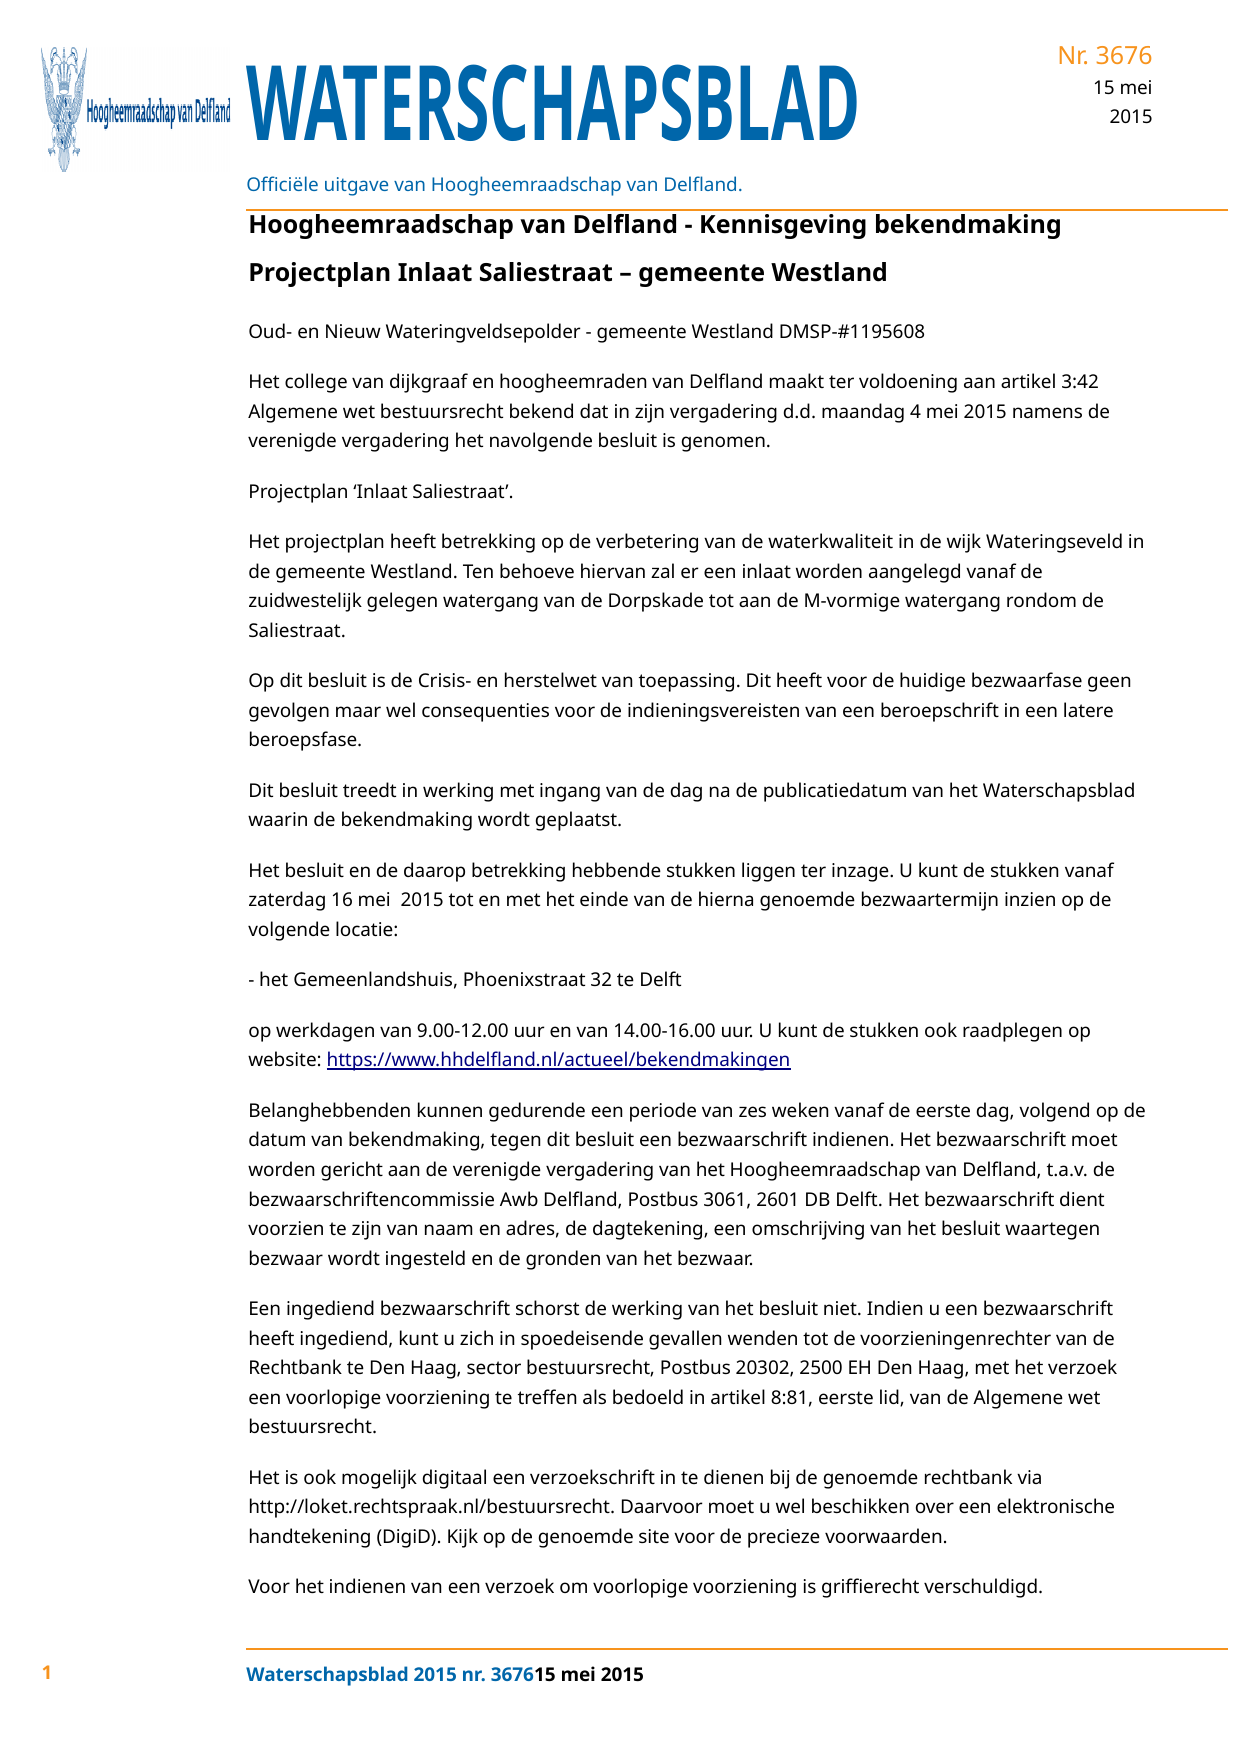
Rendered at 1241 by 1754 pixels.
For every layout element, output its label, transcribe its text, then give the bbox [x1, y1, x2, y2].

text Dit besluit treedt in werking met ingang van de dag na de publicatiedatum van het Waterschapsblad waarin de bekendmaking wordt geplaatst. [248, 777, 1152, 832]
text Het besluit en de daarop betrekking hebbende stukken liggen ter inzage. U kunt de stukken vanaf zaterdag 16 mei 2015 tot en met het einde van de hierna genoemde bezwaartermijn inzien op de volgende locatie: [248, 857, 1152, 942]
text Een ingediend bezwaarschrift schorst de werking van het besluit niet. Indien u een bezwaarschrift heeft ingediend, kunt u zich in spoedeisende gevallen wenden tot de voorzieningenrechter van de Rechtbank te Den Haag, sector bestuursrecht, Postbus 20302, 2500 EH Den Haag, met het verzoek een voorlopige voorziening te treffen als bedoeld in artikel 8:81, eerste lid, van de Algemene wet bestuursrecht. [248, 1295, 1152, 1439]
text - het Gemeenlandshuis, Phoenixstraat 32 te Delft [248, 967, 1152, 992]
text Het college van dijkgraaf en hoogheemraden van Delfland maakt ter voldoening aan artikel 3:42 Algemene wet bestuursrecht bekend dat in zijn vergadering d.d. maandag 4 mei 2015 namens de verenigde vergadering het navolgende besluit is genomen. [248, 368, 1152, 453]
text Oud- en Nieuw Wateringveldsepolder - gemeente Westland DMSP-#1195608 [248, 318, 1152, 344]
text Hoogheemraadschap van Delfland - Kennisgeving bekendmaking Projectplan Inlaat Saliestraat – gemeente Westland [248, 211, 1152, 288]
text Het is ook mogelijk digitaal een verzoekschrift in te dienen bij de genoemde rechtbank via http://loket.rechtspraak.nl/bestuursrecht. Daarvoor moet u wel beschikken over een elektronische handtekening (DigiD). Kijk op de genoemde site voor de precieze voorwaarden. [248, 1464, 1152, 1549]
text Het projectplan heeft betrekking op de verbetering van de waterkwaliteit in de wijk Wateringseveld in de gemeente Westland. Ten behoeve hiervan zal er een inlaat worden aangelegd vanaf de zuidwestelijk gelegen watergang van de Dorpskade tot aan de M-vormige watergang rondom de Saliestraat. [248, 528, 1152, 643]
text Voor het indienen van een verzoek om voorlopige voorziening is griffierecht verschuldigd. [248, 1574, 1152, 1599]
text Projectplan ‘Inlaat Saliestraat’. [248, 478, 1152, 504]
text op werkdagen van 9.00-12.00 uur en van 14.00-16.00 uur. U kunt de stukken ook raadplegen op website: https://www.hhdelfland.nl/actueel/bekendmakingen [248, 1017, 1152, 1072]
text Belanghebbenden kunnen gedurende een periode van zes weken vanaf de eerste dag, volgend op de datum van bekendmaking, tegen dit besluit een bezwaarschrift indienen. Het bezwaarschrift moet worden gericht aan de verenigde vergadering van het Hoogheemraadschap van Delfland, t.a.v. de bezwaarschriftencommissie Awb Delfland, Postbus 3061, 2601 DB Delft. Het bezwaarschrift dient voorzien te zijn van naam en adres, de dagtekening, een omschrijving van het besluit waartegen bezwaar wordt ingesteld en de gronden van het bezwaar. [248, 1097, 1152, 1271]
text Op dit besluit is de Crisis- en herstelwet van toepassing. Dit heeft voor de huidige bezwaarfase geen gevolgen maar wel consequenties voor de indieningsvereisten van een beroepschrift in een latere beroepsfase. [248, 667, 1152, 752]
picture [41, 47, 231, 172]
